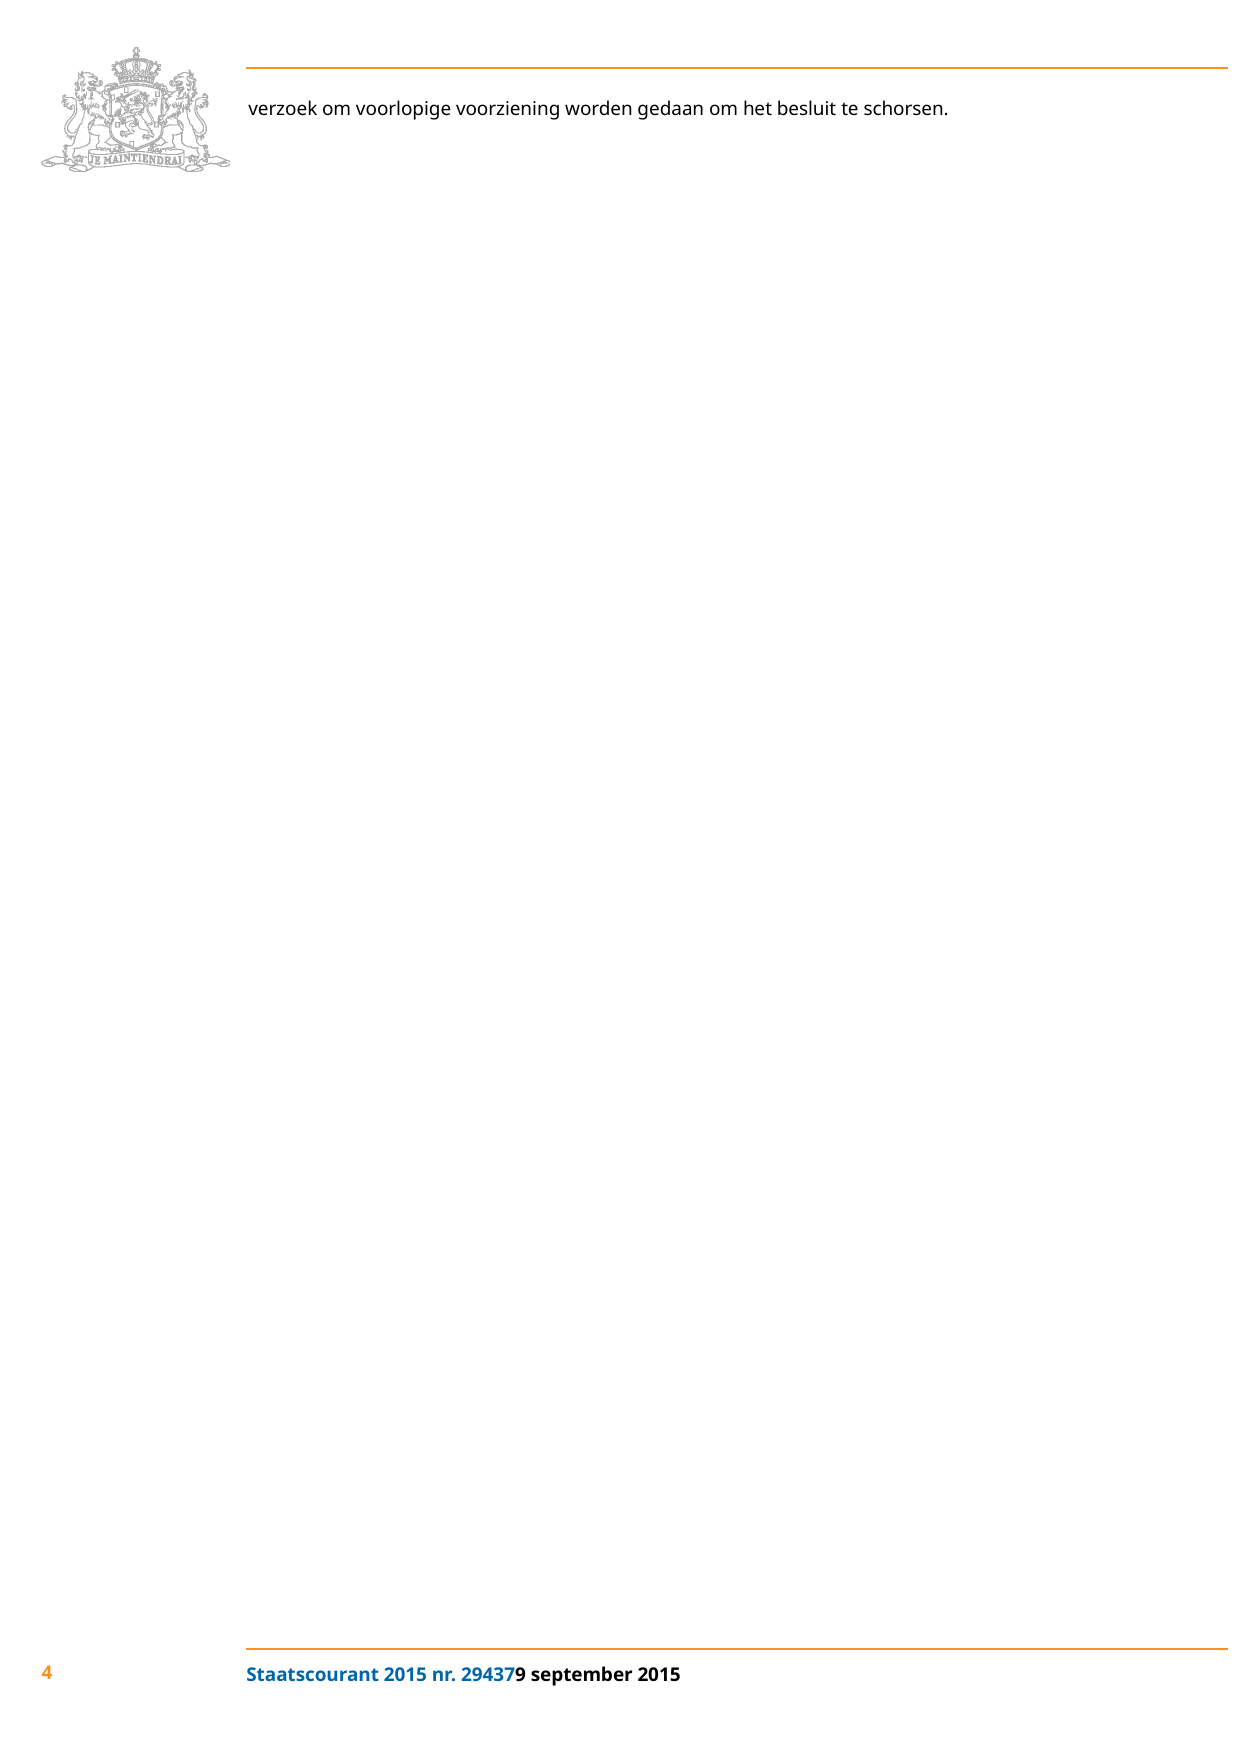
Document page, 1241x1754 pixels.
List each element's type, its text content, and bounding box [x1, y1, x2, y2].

picture [41, 47, 231, 172]
text verzoek om voorlopige voorziening worden gedaan om het besluit te schorsen. [248, 95, 1152, 121]
